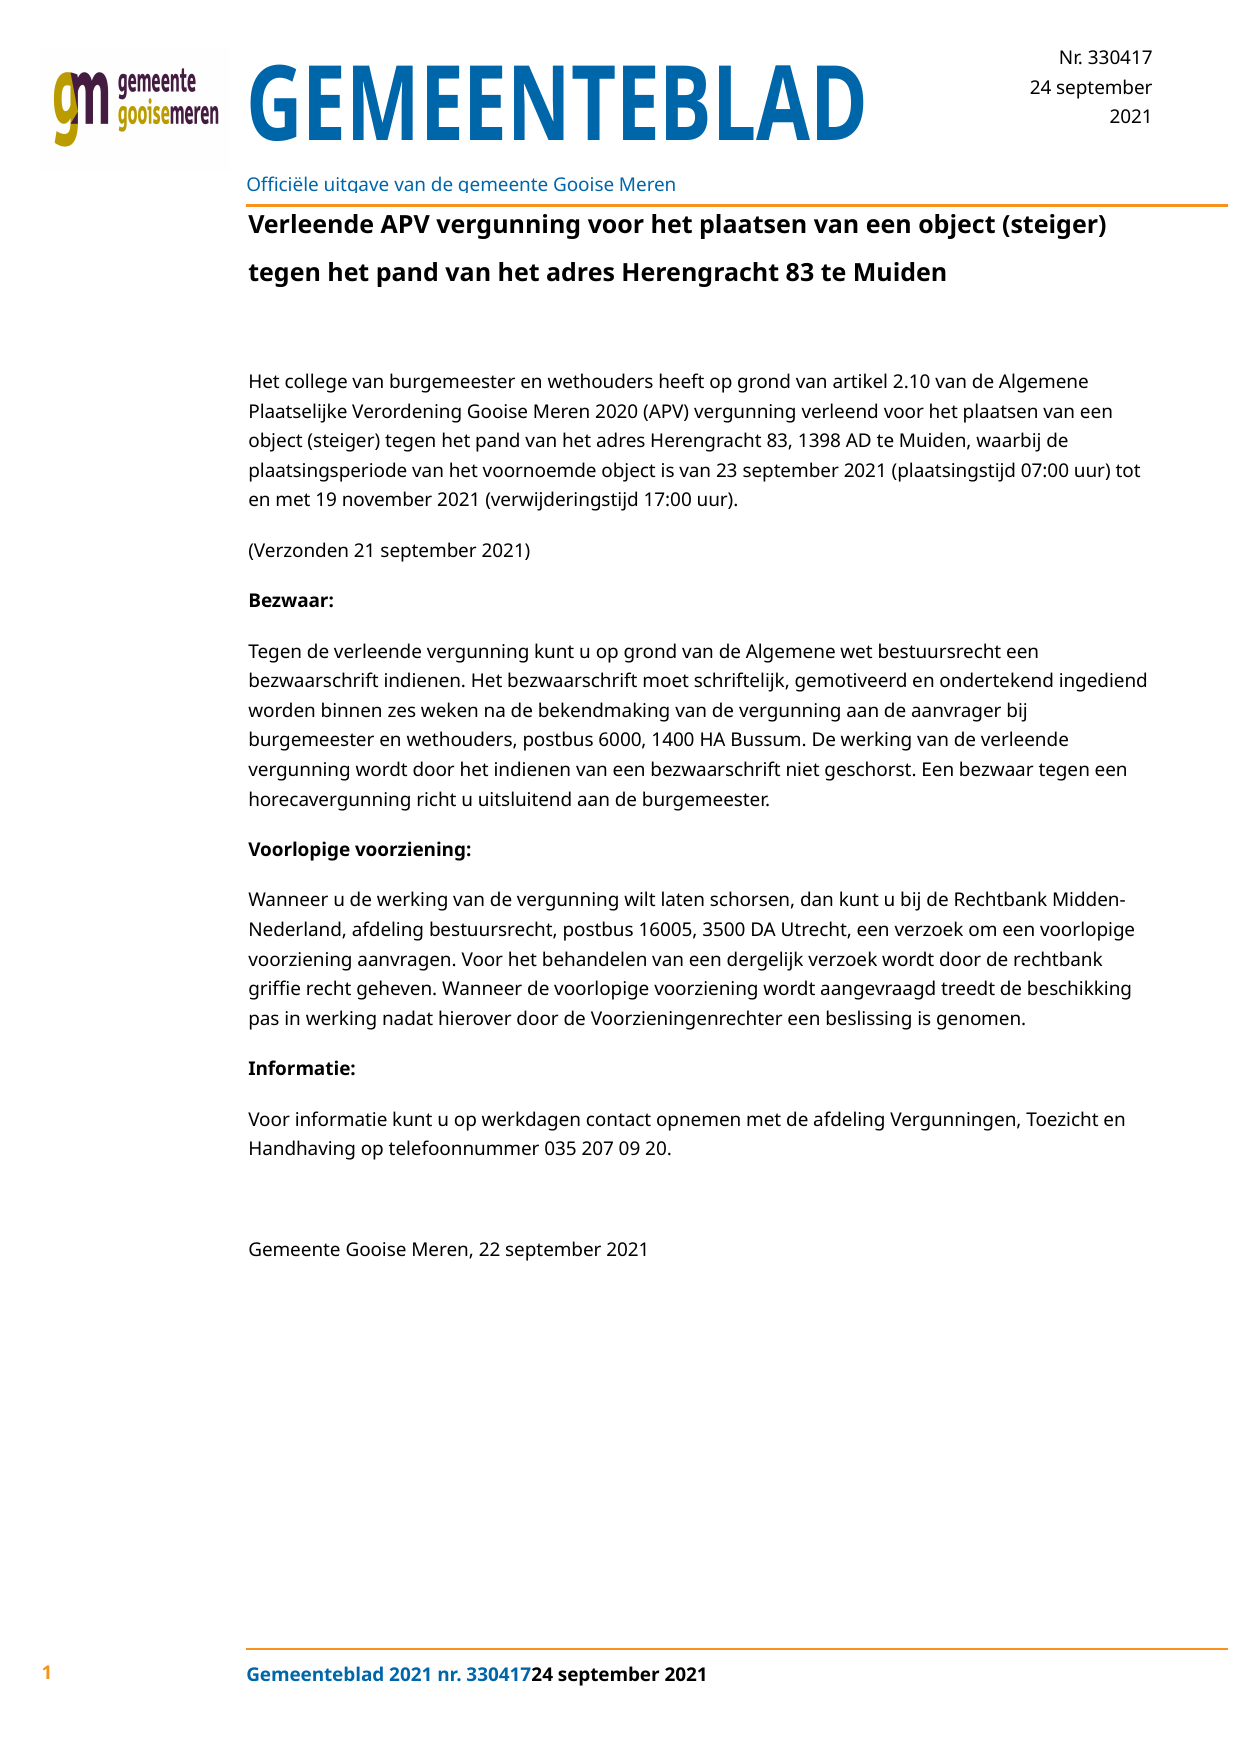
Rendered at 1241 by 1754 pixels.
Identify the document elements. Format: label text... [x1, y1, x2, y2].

text Informatie: [248, 1055, 1152, 1081]
text Wanneer u de werking van de vergunning wilt laten schorsen, dan kunt u bij de Rechtbank Midden-Nederland, afdeling bestuursrecht, postbus 16005, 3500 DA Utrecht, een verzoek om een voorlopige voorziening aanvragen. Voor het behandelen van een dergelijk verzoek wordt door de rechtbank griffie recht geheven. Wanneer de voorlopige voorziening wordt aangevraagd treedt de beschikking pas in werking nadat hierover door de Voorzieningenrechter een beslissing is genomen. [248, 887, 1152, 1031]
text Gemeente Gooise Meren, 22 september 2021 [248, 1236, 1152, 1262]
text Bezwaar: [248, 587, 1152, 613]
picture [41, 47, 231, 172]
text Het college van burgemeester en wethouders heeft op grond van artikel 2.10 van de Algemene Plaatselijke Verordening Gooise Meren 2020 (APV) vergunning verleend voor het plaatsen van een object (steiger) tegen het pand van het adres Herengracht 83, 1398 AD te Muiden, waarbij de plaatsingsperiode van het voornoemde object is van 23 september 2021 (plaatsingstijd 07:00 uur) tot en met 19 november 2021 (verwijderingstijd 17:00 uur). [248, 368, 1152, 512]
text (Verzonden 21 september 2021) [248, 537, 1152, 563]
text Voor informatie kunt u op werkdagen contact opnemen met de afdeling Vergunningen, Toezicht en Handhaving op telefoonnummer 035 207 09 20. [248, 1106, 1152, 1161]
text Verleende APV vergunning voor het plaatsen van een object (steiger) tegen het pand van het adres Herengracht 83 te Muiden [248, 207, 1152, 288]
text Tegen de verleende vergunning kunt u op grond van de Algemene wet bestuursrecht een bezwaarschrift indienen. Het bezwaarschrift moet schriftelijk, gemotiveerd en ondertekend ingediend worden binnen zes weken na de bekendmaking van de vergunning aan de aanvrager bij burgemeester en wethouders, postbus 6000, 1400 HA Bussum. De werking van de verleende vergunning wordt door het indienen van een bezwaarschrift niet geschorst. Een bezwaar tegen een horecavergunning richt u uitsluitend aan de burgemeester. [248, 638, 1152, 812]
text Voorlopige voorziening: [248, 836, 1152, 862]
